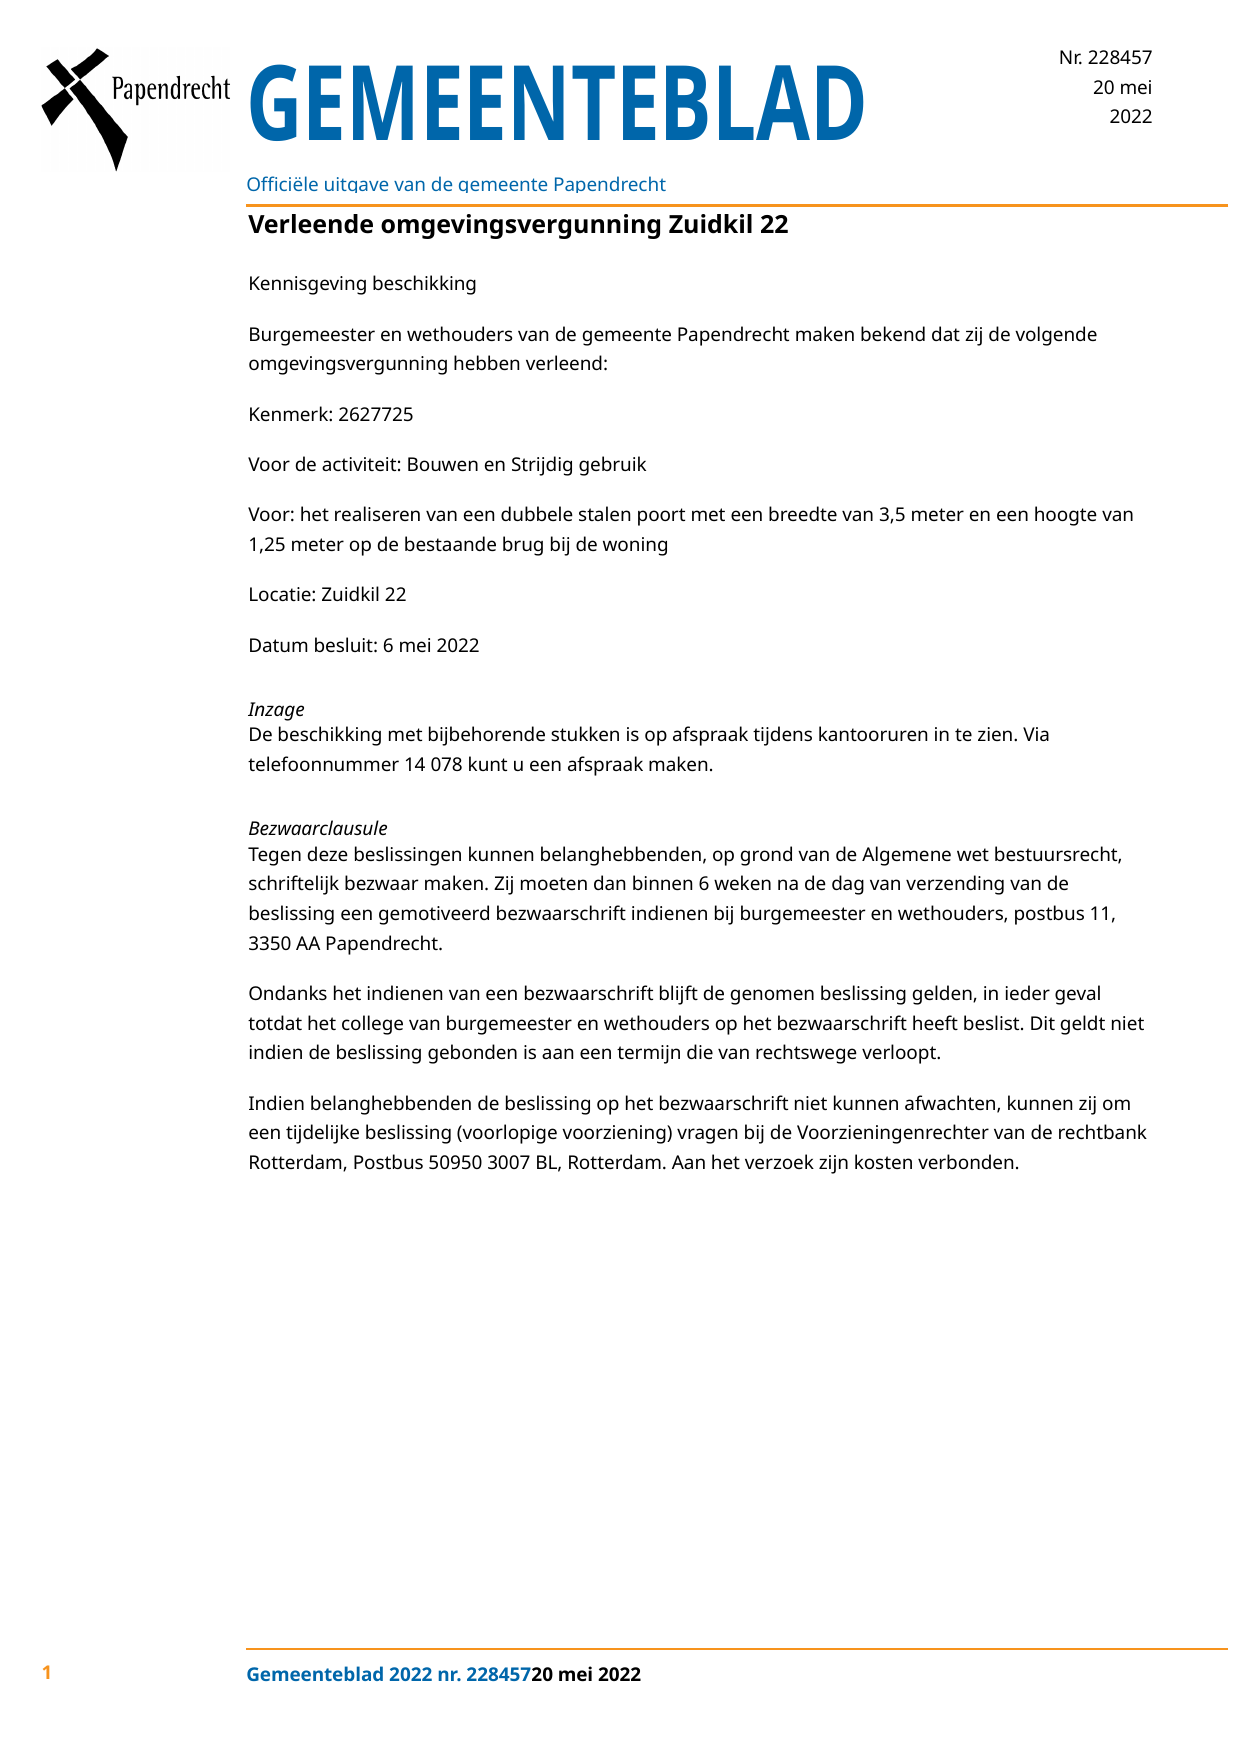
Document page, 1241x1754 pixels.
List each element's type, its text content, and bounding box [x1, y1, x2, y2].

text Voor: het realiseren van een dubbele stalen poort met een breedte van 3,5 meter en een hoogte van 1,25 meter op de bestaande brug bij de woning [248, 502, 1152, 557]
text Inzage [248, 696, 1152, 722]
text Bezwaarclausule [248, 815, 1152, 841]
picture [41, 47, 231, 172]
text Datum besluit: 6 mei 2022 [248, 632, 1152, 658]
text Kennisgeving beschikking [248, 270, 1152, 296]
text Locatie: Zuidkil 22 [248, 582, 1152, 607]
text Voor de activiteit: Bouwen en Strijdig gebruik [248, 451, 1152, 477]
text Burgemeester en wethouders van de gemeente Papendrecht maken bekend dat zij de volgende omgevingsvergunning hebben verleend: [248, 321, 1152, 376]
text De beschikking met bijbehorende stukken is op afspraak tijdens kantooruren in te zien. Via telefoonnummer 14 078 kunt u een afspraak maken. [248, 722, 1152, 777]
text Tegen deze beslissingen kunnen belanghebbenden, op grond van de Algemene wet bestuursrecht, schriftelijk bezwaar maken. Zij moeten dan binnen 6 weken na de dag van verzending van de beslissing een gemotiveerd bezwaarschrift indienen bij burgemeester en wethouders, postbus 11, 3350 AA Papendrecht. [248, 841, 1152, 955]
text Ondanks het indienen van een bezwaarschrift blijft de genomen beslissing gelden, in ieder geval totdat het college van burgemeester en wethouders op het bezwaarschrift heeft beslist. Dit geldt niet indien de beslissing gebonden is aan een termijn die van rechtswege verloopt. [248, 980, 1152, 1065]
text Indien belanghebbenden de beslissing op het bezwaarschrift niet kunnen afwachten, kunnen zij om een tijdelijke beslissing (voorlopige voorziening) vragen bij de Voorzieningenrechter van de rechtbank Rotterdam, Postbus 50950 3007 BL, Rotterdam. Aan het verzoek zijn kosten verbonden. [248, 1090, 1152, 1174]
text Kenmerk: 2627725 [248, 401, 1152, 426]
text Verleende omgevingsvergunning Zuidkil 22 [248, 207, 1152, 241]
